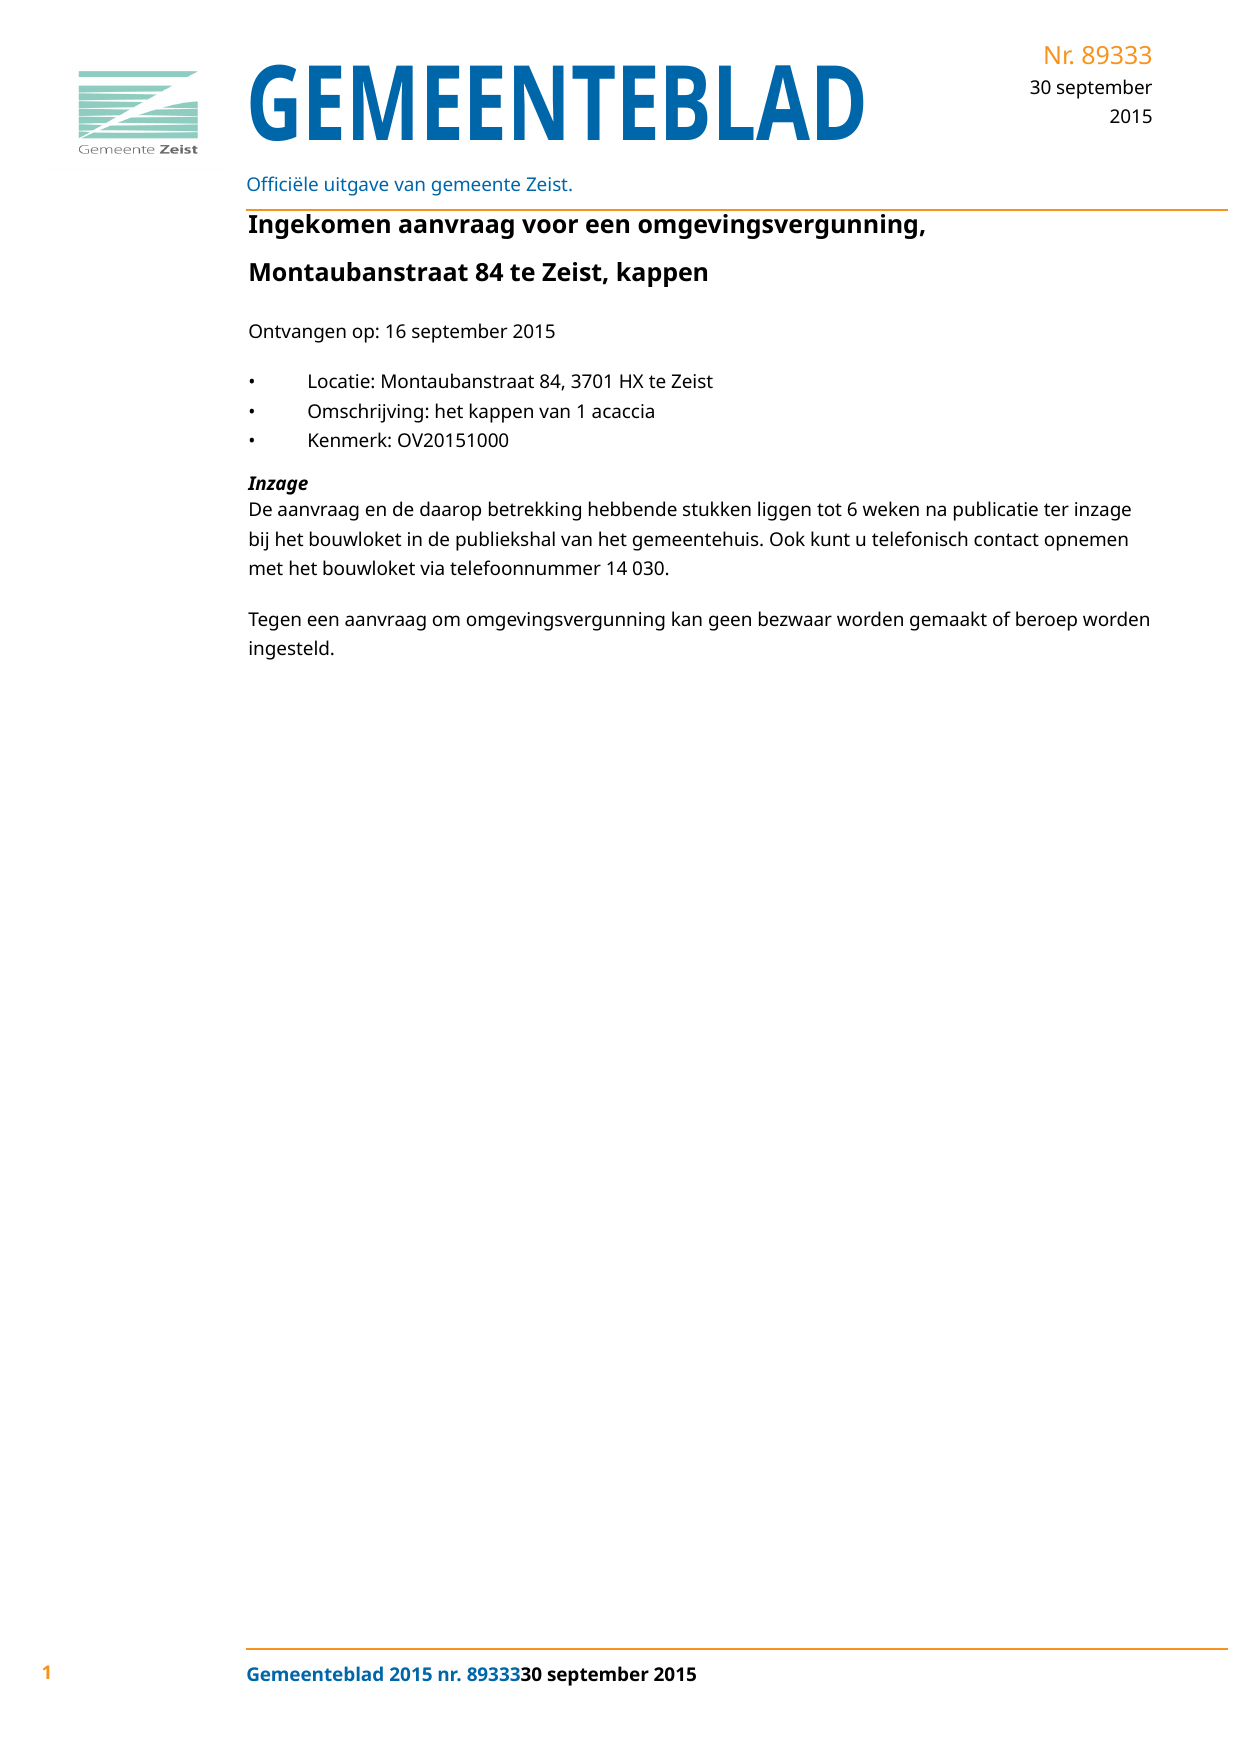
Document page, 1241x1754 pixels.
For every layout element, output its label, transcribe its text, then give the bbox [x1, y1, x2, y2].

list Omschrijving: het kappen van 1 acaccia [248, 398, 1152, 424]
list Kenmerk: OV20151000 [248, 427, 1152, 453]
text Ingekomen aanvraag voor een omgevingsvergunning, Montaubanstraat 84 te Zeist, kappen [248, 211, 1152, 288]
text Tegen een aanvraag om omgevingsvergunning kan geen bezwaar worden gemaakt of beroep worden ingesteld. [248, 606, 1152, 661]
picture [41, 47, 231, 172]
text Inzage [248, 471, 1152, 496]
text Ontvangen op: 16 september 2015 [248, 318, 1152, 344]
text De aanvraag en de daarop betrekking hebbende stukken liggen tot 6 weken na publicatie ter inzage bij het bouwloket in de publiekshal van het gemeentehuis. Ook kunt u telefonisch contact opnemen met het bouwloket via telefoonnummer 14 030. [248, 496, 1152, 581]
list Locatie: Montaubanstraat 84, 3701 HX te Zeist [248, 368, 1152, 394]
